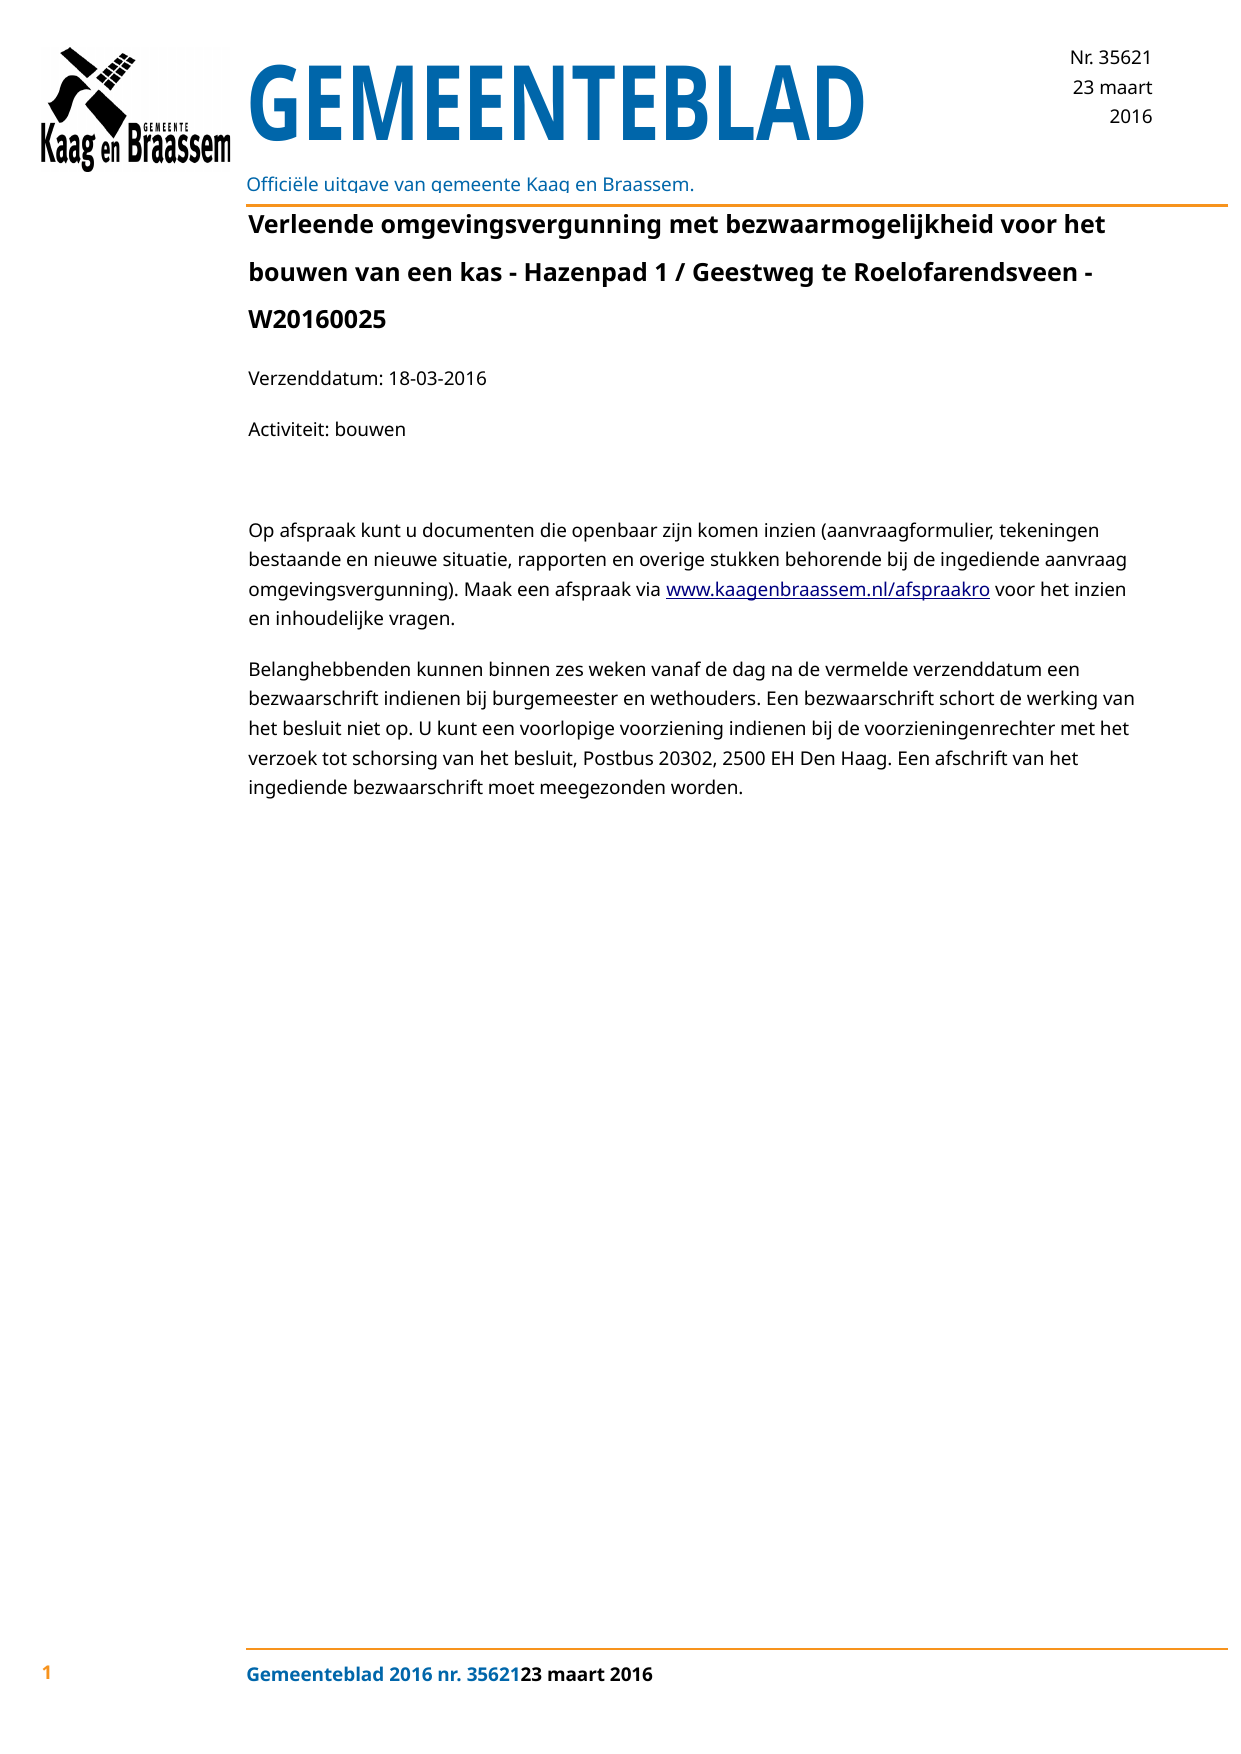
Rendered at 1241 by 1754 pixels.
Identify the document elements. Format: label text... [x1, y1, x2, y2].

text Op afspraak kunt u documenten die openbaar zijn komen inzien (aanvraagformulier, tekeningen bestaande en nieuwe situatie, rapporten en overige stukken behorende bij de ingediende aanvraag omgevingsvergunning). Maak een afspraak via www.kaagenbraassem.nl/afspraakro voor het inzien en inhoudelijke vragen. [248, 517, 1152, 631]
text Verleende omgevingsvergunning met bezwaarmogelijkheid voor het bouwen van een kas - Hazenpad 1 / Geestweg te Roelofarendsveen - W20160025 [248, 207, 1152, 336]
picture [41, 47, 231, 172]
text Verzenddatum: 18-03-2016 [248, 366, 1152, 391]
text Activiteit: bouwen [248, 416, 1152, 442]
text Belanghebbenden kunnen binnen zes weken vanaf de dag na de vermelde verzenddatum een bezwaarschrift indienen bij burgemeester en wethouders. Een bezwaarschrift schort de werking van het besluit niet op. U kunt een voorlopige voorziening indienen bij de voorzieningenrechter met het verzoek tot schorsing van het besluit, Postbus 20302, 2500 EH Den Haag. Een afschrift van het ingediende bezwaarschrift moet meegezonden worden. [248, 656, 1152, 800]
